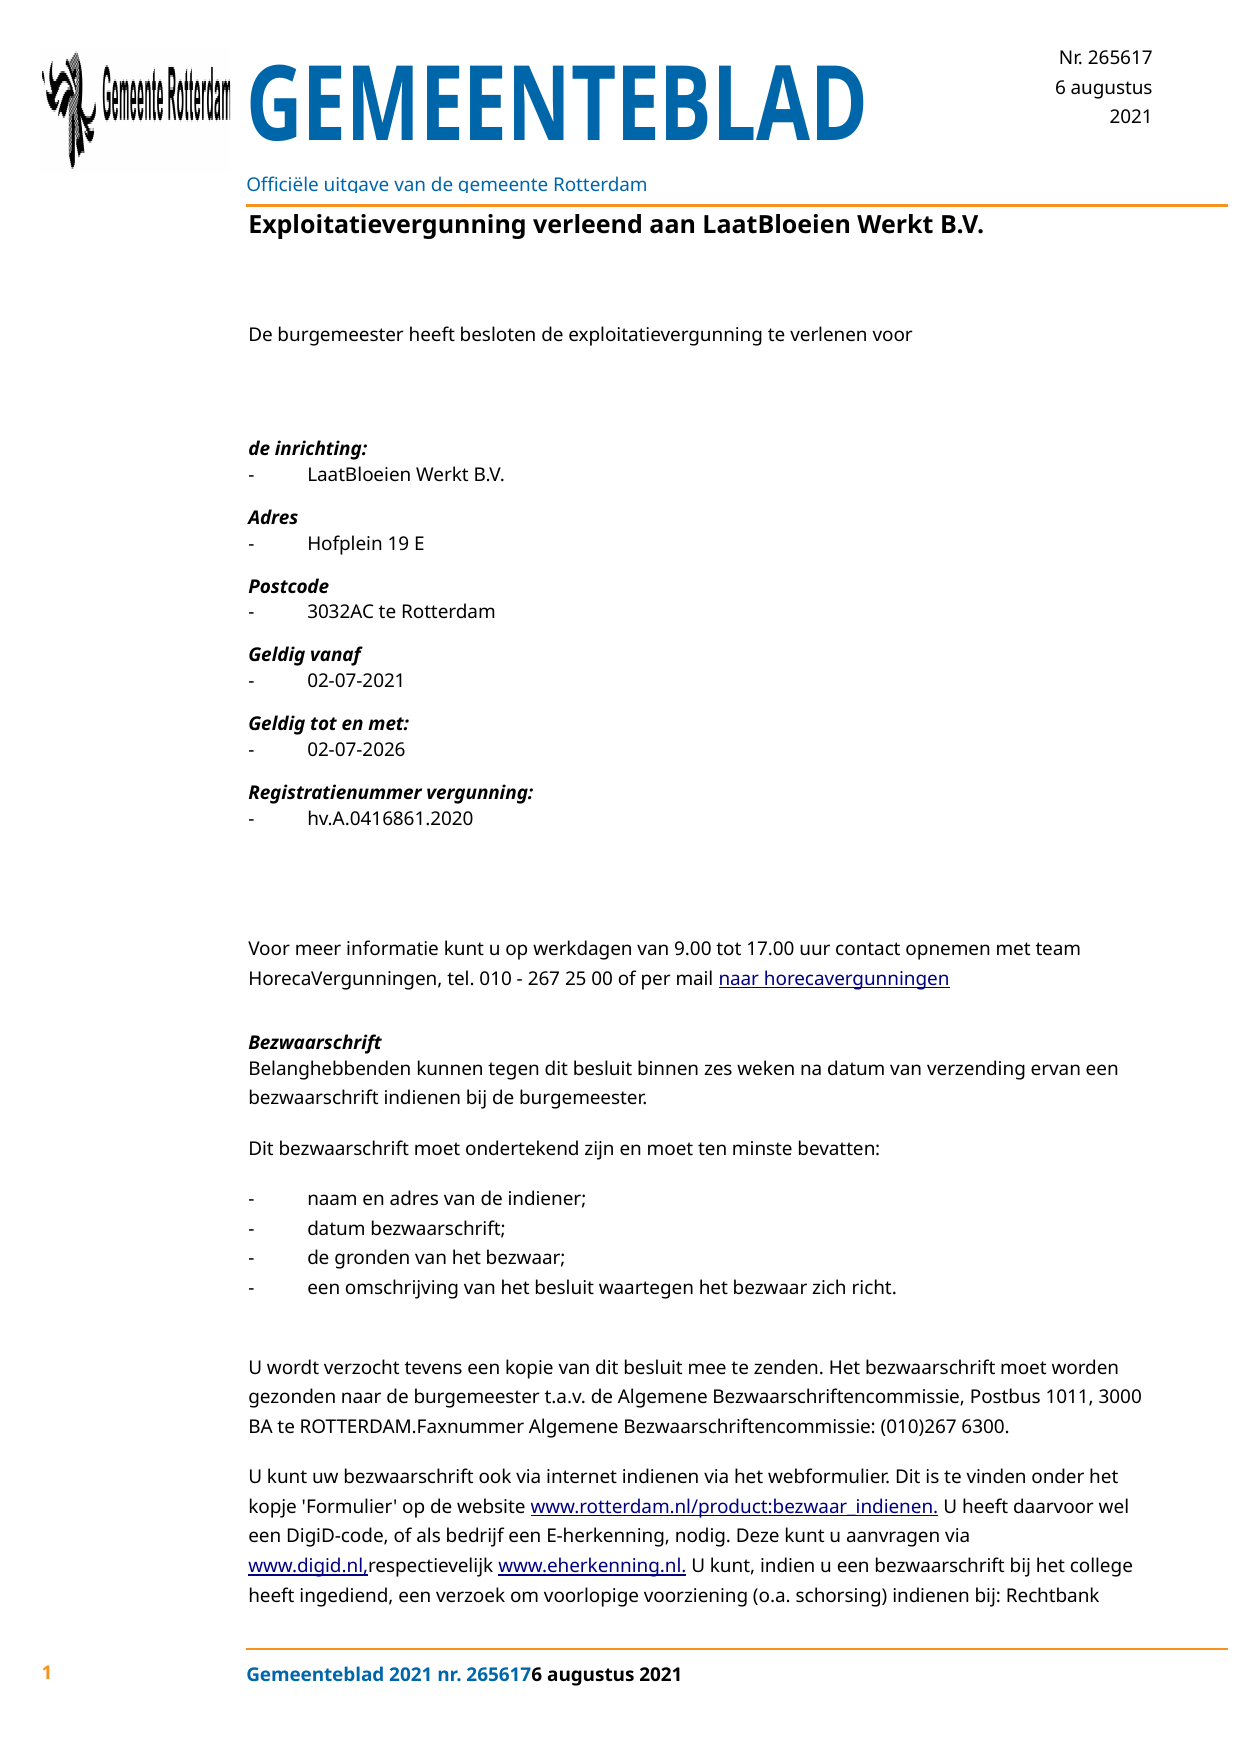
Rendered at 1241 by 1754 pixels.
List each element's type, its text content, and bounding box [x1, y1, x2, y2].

list hv.A.0416861.2020 [248, 805, 1152, 831]
text de inrichting: [248, 435, 1152, 461]
text Dit bezwaarschrift moet ondertekend zijn en moet ten minste bevatten: [248, 1135, 1152, 1161]
list 3032AC te Rotterdam [248, 598, 1152, 624]
text Postcode [248, 573, 1152, 598]
text Registratienummer vergunning: [248, 779, 1152, 805]
text Exploitatievergunning verleend aan LaatBloeien Werkt B.V. [248, 207, 1152, 241]
list 02-07-2026 [248, 736, 1152, 762]
text Geldig vanaf [248, 642, 1152, 667]
text U wordt verzocht tevens een kopie van dit besluit mee te zenden. Het bezwaarschrift moet worden gezonden naar de burgemeester t.a.v. de Algemene Bezwaarschriftencommissie, Postbus 1011, 3000 BA te ROTTERDAM.Faxnummer Algemene Bezwaarschriftencommissie: (010)267 6300. [248, 1354, 1152, 1439]
list datum bezwaarschrift; [248, 1215, 1152, 1241]
list een omschrijving van het besluit waartegen het bezwaar zich richt. [248, 1274, 1152, 1300]
text Voor meer informatie kunt u op werkdagen van 9.00 tot 17.00 uur contact opnemen met team HorecaVergunningen, tel. 010 - 267 25 00 of per mail naar horecavergunningen [248, 936, 1152, 991]
text Bezwaarschrift [248, 1029, 1152, 1055]
text De burgemeester heeft besloten de exploitatievergunning te verlenen voor [248, 321, 1152, 346]
text U kunt uw bezwaarschrift ook via internet indienen via het webformulier. Dit is te vinden onder het kopje 'Formulier' op de website www.rotterdam.nl/product:bezwaar_indienen. U heeft daarvoor wel een DigiD-code, of als bedrijf een E-herkenning, nodig. Deze kunt u aanvragen via www.digid.nl,respectievelijk www.eherkenning.nl. U kunt, indien u een bezwaarschrift bij het college heeft ingediend, een verzoek om voorlopige voorziening (o.a. schorsing) indienen bij: Rechtbank [248, 1463, 1152, 1608]
list naam en adres van de indiener; [248, 1185, 1152, 1211]
list 02-07-2021 [248, 667, 1152, 693]
text Geldig tot en met: [248, 711, 1152, 736]
text Belanghebbenden kunnen tegen dit besluit binnen zes weken na datum van verzending ervan een bezwaarschrift indienen bij de burgemeester. [248, 1055, 1152, 1110]
list de gronden van het bezwaar; [248, 1244, 1152, 1270]
picture [41, 47, 231, 172]
list Hofplein 19 E [248, 530, 1152, 555]
list LaatBloeien Werkt B.V. [248, 461, 1152, 487]
text Adres [248, 504, 1152, 530]
